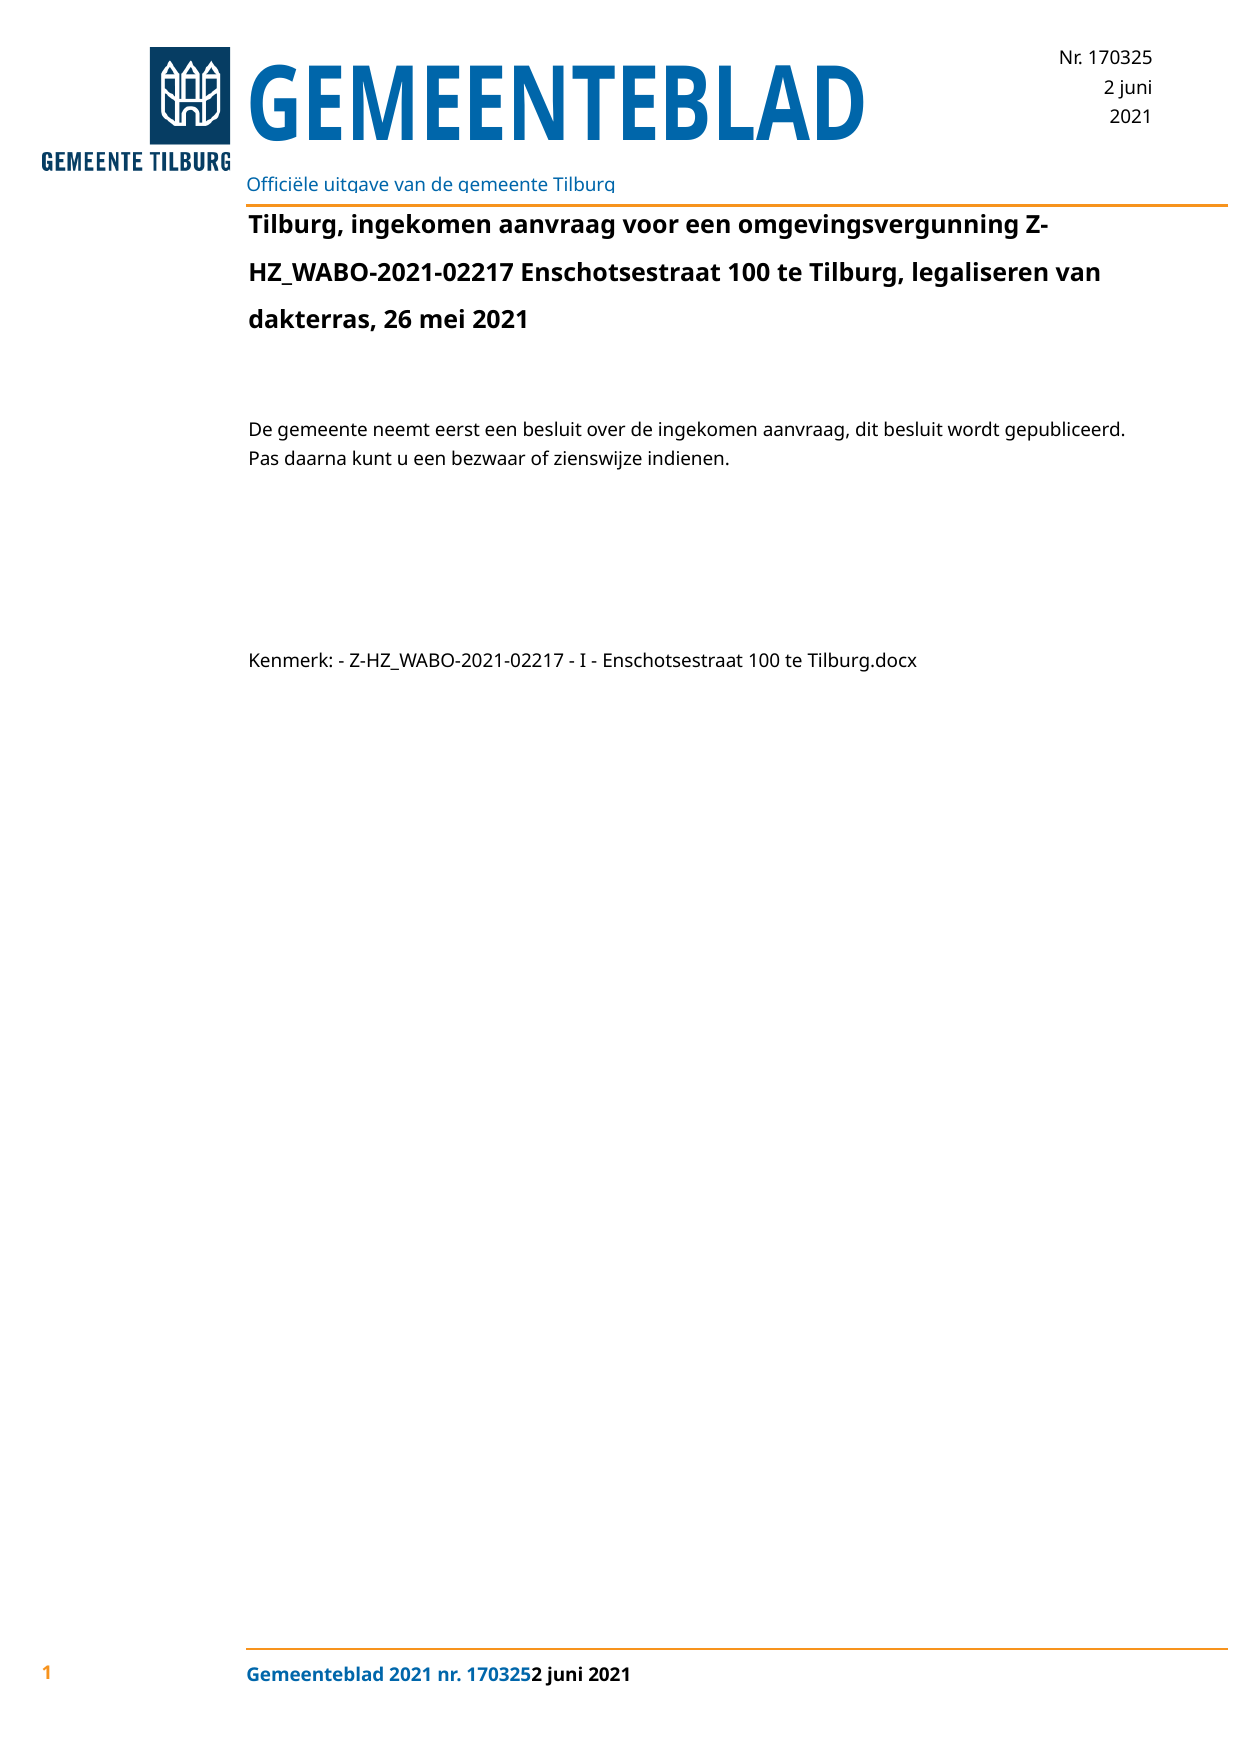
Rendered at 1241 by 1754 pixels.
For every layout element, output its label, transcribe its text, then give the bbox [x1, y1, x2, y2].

text Kenmerk: - Z-HZ_WABO-2021-02217 - I - Enschotsestraat 100 te Tilburg.docx [248, 647, 1152, 673]
text De gemeente neemt eerst een besluit over de ingekomen aanvraag, dit besluit wordt gepubliceerd. Pas daarna kunt u een bezwaar of zienswijze indienen. [248, 416, 1152, 471]
text Tilburg, ingekomen aanvraag voor een omgevingsvergunning Z-HZ_WABO-2021-02217 Enschotsestraat 100 te Tilburg, legaliseren van dakterras, 26 mei 2021 [248, 207, 1152, 336]
picture [41, 47, 231, 172]
